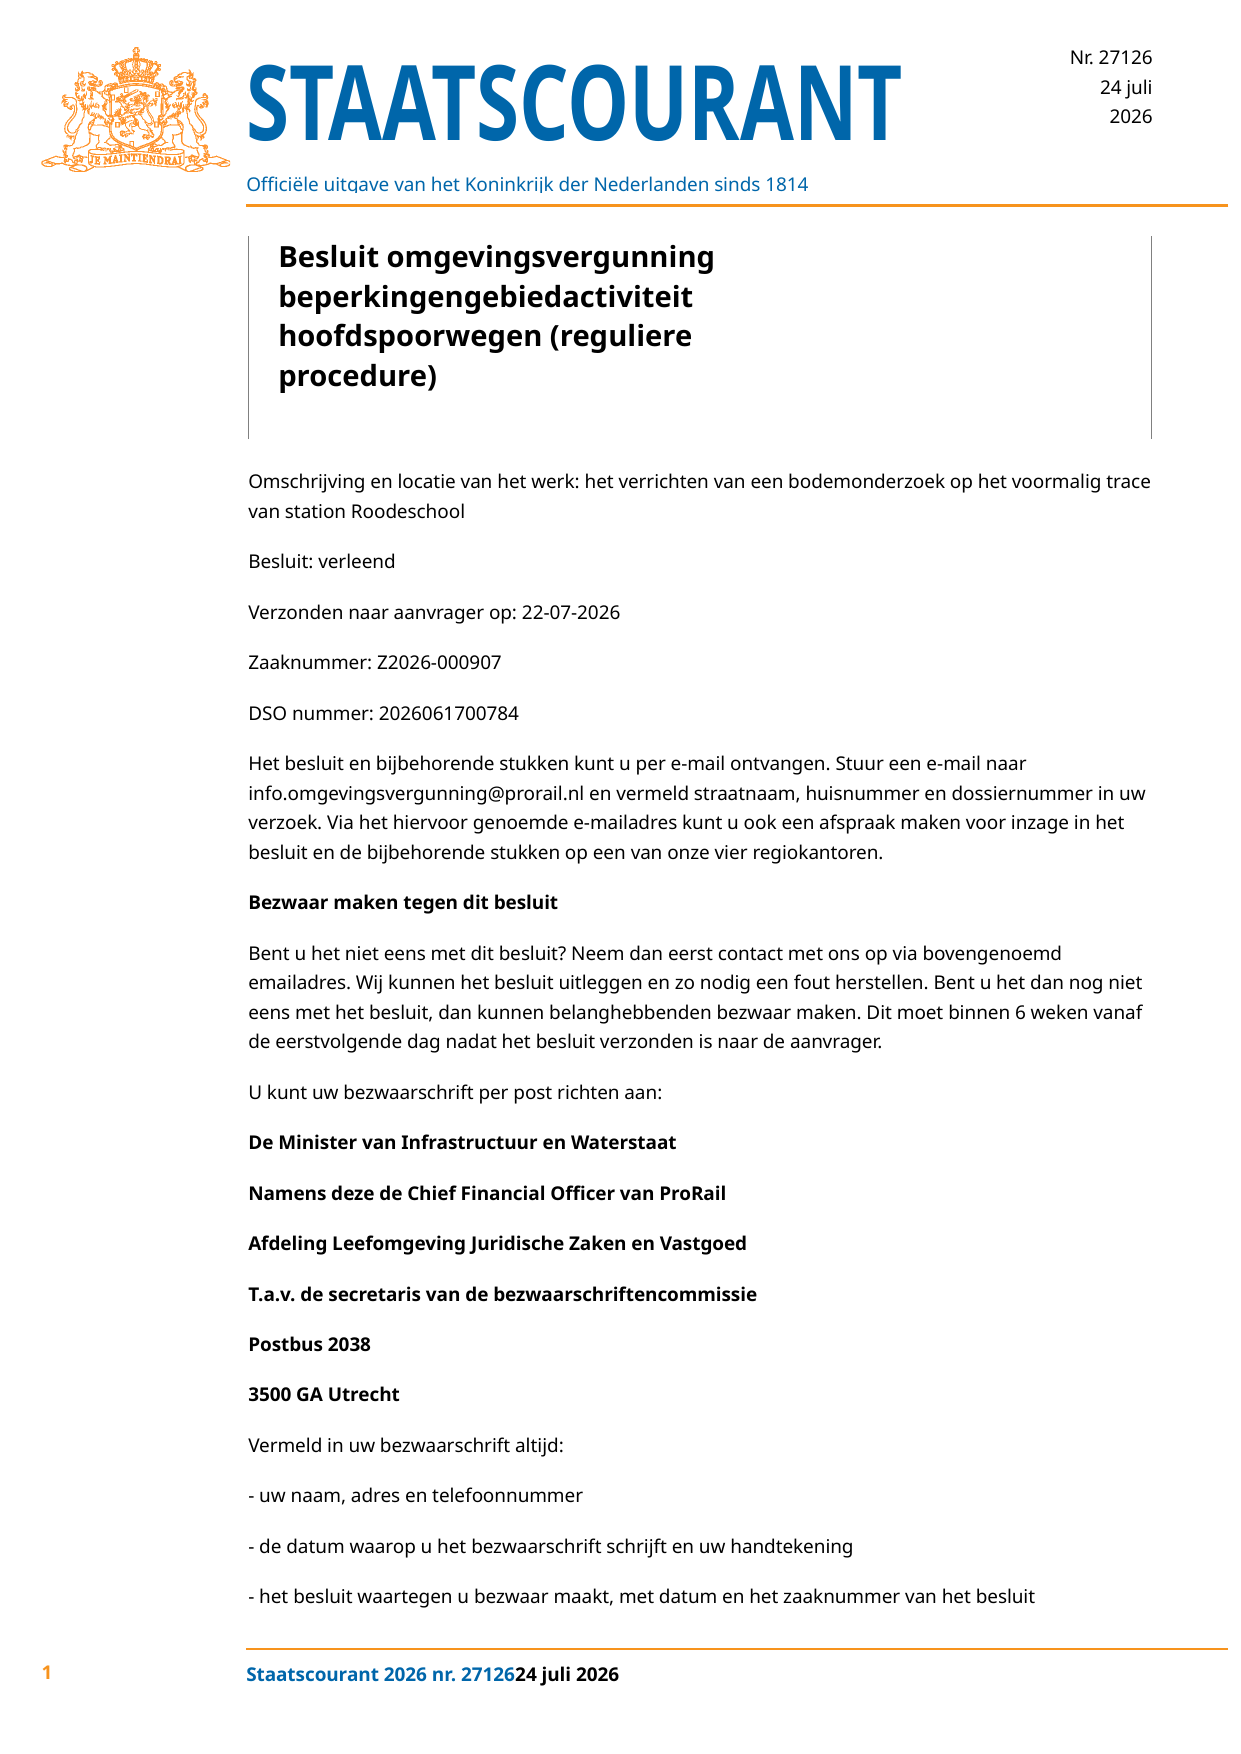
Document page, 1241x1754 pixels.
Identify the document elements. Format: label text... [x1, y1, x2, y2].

text - het besluit waartegen u bezwaar maakt, met datum en het zaaknummer van het besluit [248, 1583, 1152, 1609]
table_header [850, 414, 1151, 439]
text Omschrijving en locatie van het werk: het verrichten van een bodemonderzoek op het voormalig trace van station Roodeschool [248, 469, 1152, 524]
text Besluit: verleend [248, 549, 1152, 574]
text Afdeling Leefomgeving Juridische Zaken en Vastgoed [248, 1230, 1152, 1256]
text De Minister van Infrastructuur en Waterstaat [248, 1129, 1152, 1155]
text Vermeld in uw bezwaarschrift altijd: [248, 1432, 1152, 1458]
table_header [850, 236, 912, 413]
text Het besluit en bijbehorende stukken kunt u per e-mail ontvangen. Stuur een e-mail naar info.omgevingsvergunning@prorail.nl en vermeld straatnaam, huisnummer en dossiernummer in uw verzoek. Via het hiervoor genoemde e-mailadres kunt u ook een afspraak maken voor inzage in het besluit en de bijbehorende stukken op een van onze vier regiokantoren. [248, 750, 1152, 865]
text 3500 GA Utrecht [248, 1382, 1152, 1407]
table_header [1090, 236, 1151, 413]
text DSO nummer: 2026061700784 [248, 700, 1152, 726]
text U kunt uw bezwaarschrift per post richten aan: [248, 1079, 1152, 1105]
text Namens deze de Chief Financial Officer van ProRail [248, 1180, 1152, 1206]
text Zaaknummer: Z2026-000907 [248, 649, 1152, 675]
table_header Besluit omgevingsvergunning beperkingengebiedactiviteit hoofdspoorwegen (reguliere procedure) [249, 236, 850, 439]
text Postbus 2038 [248, 1331, 1152, 1357]
text - de datum waarop u het bezwaarschrift schrijft en uw handtekening [248, 1533, 1152, 1558]
text Bezwaar maken tegen dit besluit [248, 889, 1152, 915]
text - uw naam, adres en telefoonnummer [248, 1482, 1152, 1508]
text Verzonden naar aanvrager op: 22-07-2026 [248, 599, 1152, 625]
picture [912, 236, 1090, 414]
picture [41, 47, 231, 172]
text T.a.v. de secretaris van de bezwaarschriftencommissie [248, 1281, 1152, 1306]
text Bent u het niet eens met dit besluit? Neem dan eerst contact met ons op via bovengenoemd emailadres. Wij kunnen het besluit uitleggen en zo nodig een fout herstellen. Bent u het dan nog niet eens met het besluit, dan kunnen belanghebbenden bezwaar maken. Dit moet binnen 6 weken vanaf de eerstvolgende dag nadat het besluit verzonden is naar de aanvrager. [248, 940, 1152, 1054]
